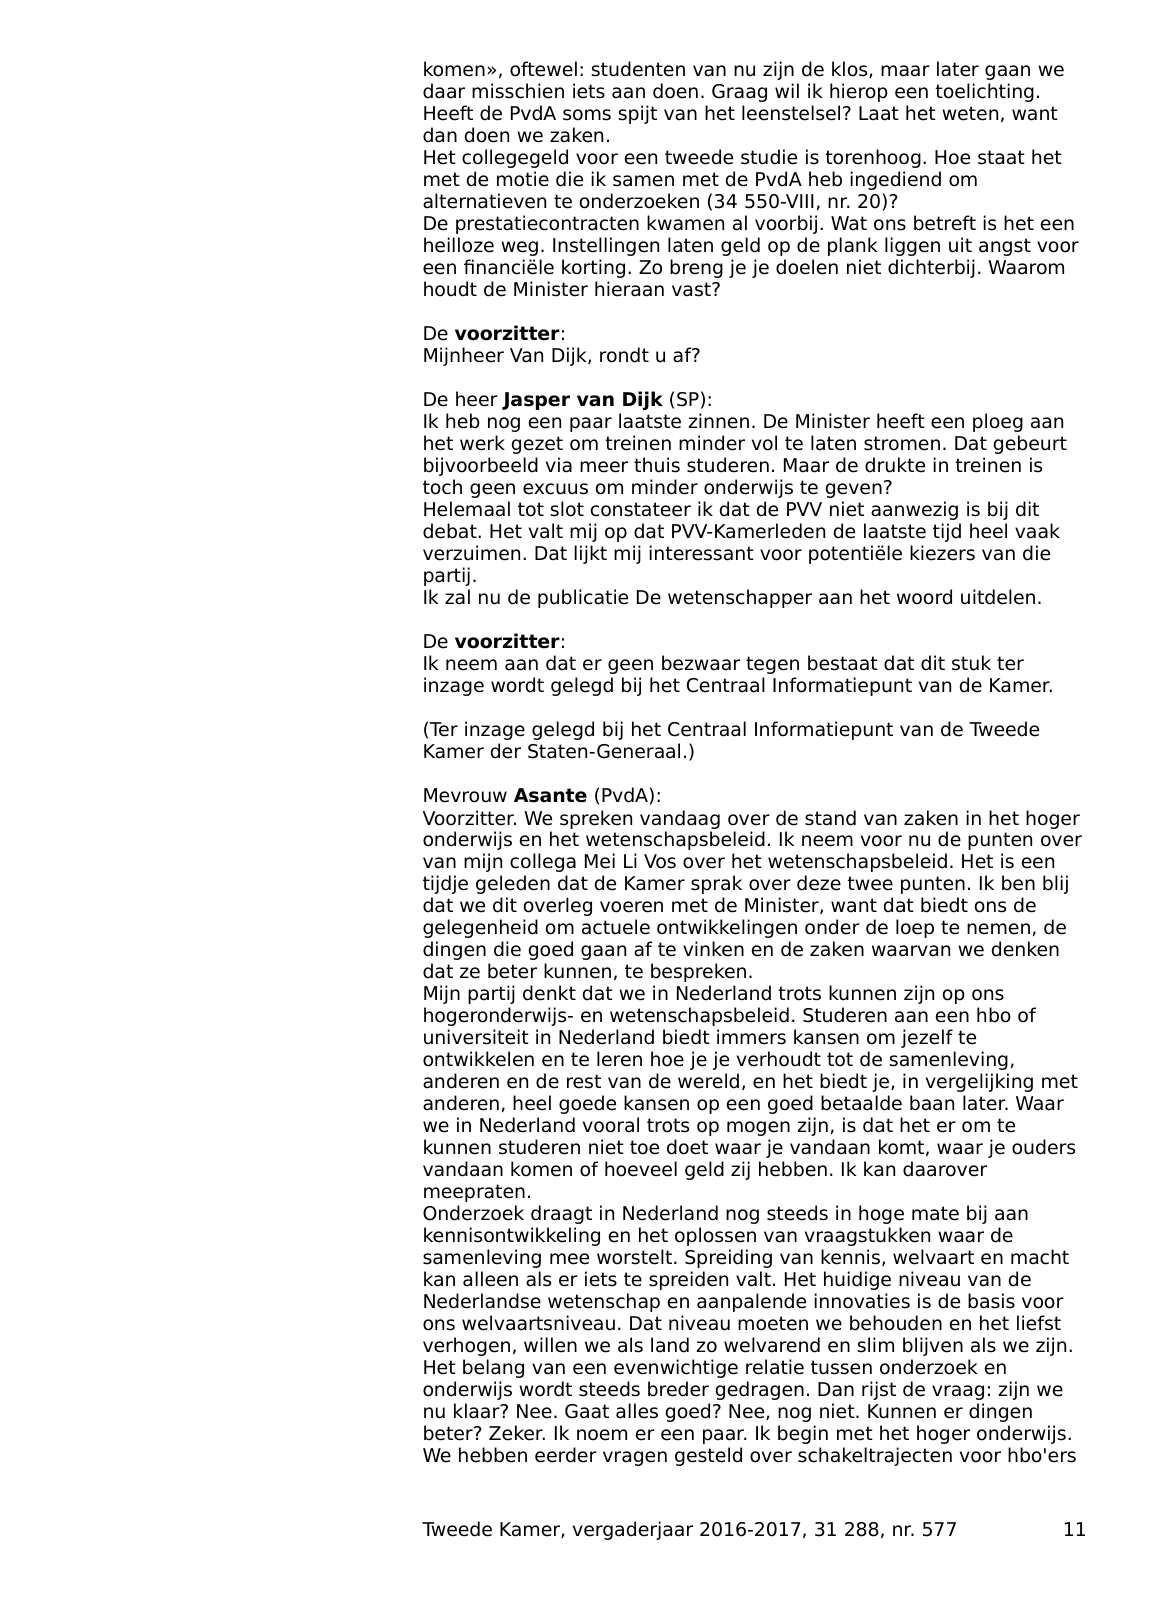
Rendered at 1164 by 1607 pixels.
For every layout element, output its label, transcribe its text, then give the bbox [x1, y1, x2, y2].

text Helemaal tot slot constateer ik dat de PVV niet aanwezig is bij dit debat. Het valt mij op dat PVV-Kamerleden de laatste tijd heel vaak verzuimen. Dat lijkt mij interessant voor potentiële kiezers van die partij. [422, 499, 1087, 587]
text De prestatiecontracten kwamen al voorbij. Wat ons betreft is het een heilloze weg. Instellingen laten geld op de plank liggen uit angst voor een financiële korting. Zo breng je je doelen niet dichterbij. Waarom houdt de Minister hieraan vast? [422, 213, 1087, 301]
text Ik heb nog een paar laatste zinnen. De Minister heeft een ploeg aan het werk gezet om treinen minder vol te laten stromen. Dat gebeurt bijvoorbeeld via meer thuis studeren. Maar de drukte in treinen is toch geen excuus om minder onderwijs te geven? [422, 411, 1087, 499]
text (Ter inzage gelegd bij het Centraal Informatiepunt van de Tweede Kamer der Staten-Generaal.) [422, 719, 1087, 763]
text Ik neem aan dat er geen bezwaar tegen bestaat dat dit stuk ter inzage wordt gelegd bij het Centraal Informatiepunt van de Kamer. [422, 653, 1087, 697]
text Het collegegeld voor een tweede studie is torenhoog. Hoe staat het met de motie die ik samen met de PvdA heb ingediend om alternatieven te onderzoeken (34 550-VIII, nr. 20)? [422, 147, 1087, 213]
text Mijn partij denkt dat we in Nederland trots kunnen zijn op ons hogeronderwijs- en wetenschapsbeleid. Studeren aan een hbo of universiteit in Nederland biedt immers kansen om jezelf te ontwikkelen en te leren hoe je je verhoudt tot de samenleving, anderen en de rest van de wereld, en het biedt je, in vergelijking met anderen, heel goede kansen op een goed betaalde baan later. Waar we in Nederland vooral trots op mogen zijn, is dat het er om te kunnen studeren niet toe doet waar je vandaan komt, waar je ouders vandaan komen of hoeveel geld zij hebben. Ik kan daarover meepraten. [422, 983, 1087, 1203]
text De voorzitter: [422, 631, 1087, 653]
text Mevrouw Asante (PvdA): [422, 785, 1087, 807]
text Mijnheer Van Dijk, rondt u af? [422, 345, 1087, 367]
text komen», oftewel: studenten van nu zijn de klos, maar later gaan we daar misschien iets aan doen. Graag wil ik hierop een toelichting. Heeft de PvdA soms spijt van het leenstelsel? Laat het weten, want dan doen we zaken. [422, 59, 1087, 147]
text De voorzitter: [422, 323, 1087, 345]
text Voorzitter. We spreken vandaag over de stand van zaken in het hoger onderwijs en het wetenschapsbeleid. Ik neem voor nu de punten over van mijn collega Mei Li Vos over het wetenschapsbeleid. Het is een tijdje geleden dat de Kamer sprak over deze twee punten. Ik ben blij dat we dit overleg voeren met de Minister, want dat biedt ons de gelegenheid om actuele ontwikkelingen onder de loep te nemen, de dingen die goed gaan af te vinken en de zaken waarvan we denken dat ze beter kunnen, te bespreken. [422, 807, 1087, 983]
text Ik zal nu de publicatie De wetenschapper aan het woord uitdelen. [422, 587, 1087, 609]
text Onderzoek draagt in Nederland nog steeds in hoge mate bij aan kennisontwikkeling en het oplossen van vraagstukken waar de samenleving mee worstelt. Spreiding van kennis, welvaart en macht kan alleen als er iets te spreiden valt. Het huidige niveau van de Nederlandse wetenschap en aanpalende innovaties is de basis voor ons welvaartsniveau. Dat niveau moeten we behouden en het liefst verhogen, willen we als land zo welvarend en slim blijven als we zijn. Het belang van een evenwichtige relatie tussen onderzoek en onderwijs wordt steeds breder gedragen. Dan rijst de vraag: zijn we nu klaar? Nee. Gaat alles goed? Nee, nog niet. Kunnen er dingen beter? Zeker. Ik noem er een paar. Ik begin met het hoger onderwijs. We hebben eerder vragen gesteld over schakeltrajecten voor hbo'ers [422, 1203, 1087, 1467]
text De heer Jasper van Dijk (SP): [422, 389, 1087, 411]
